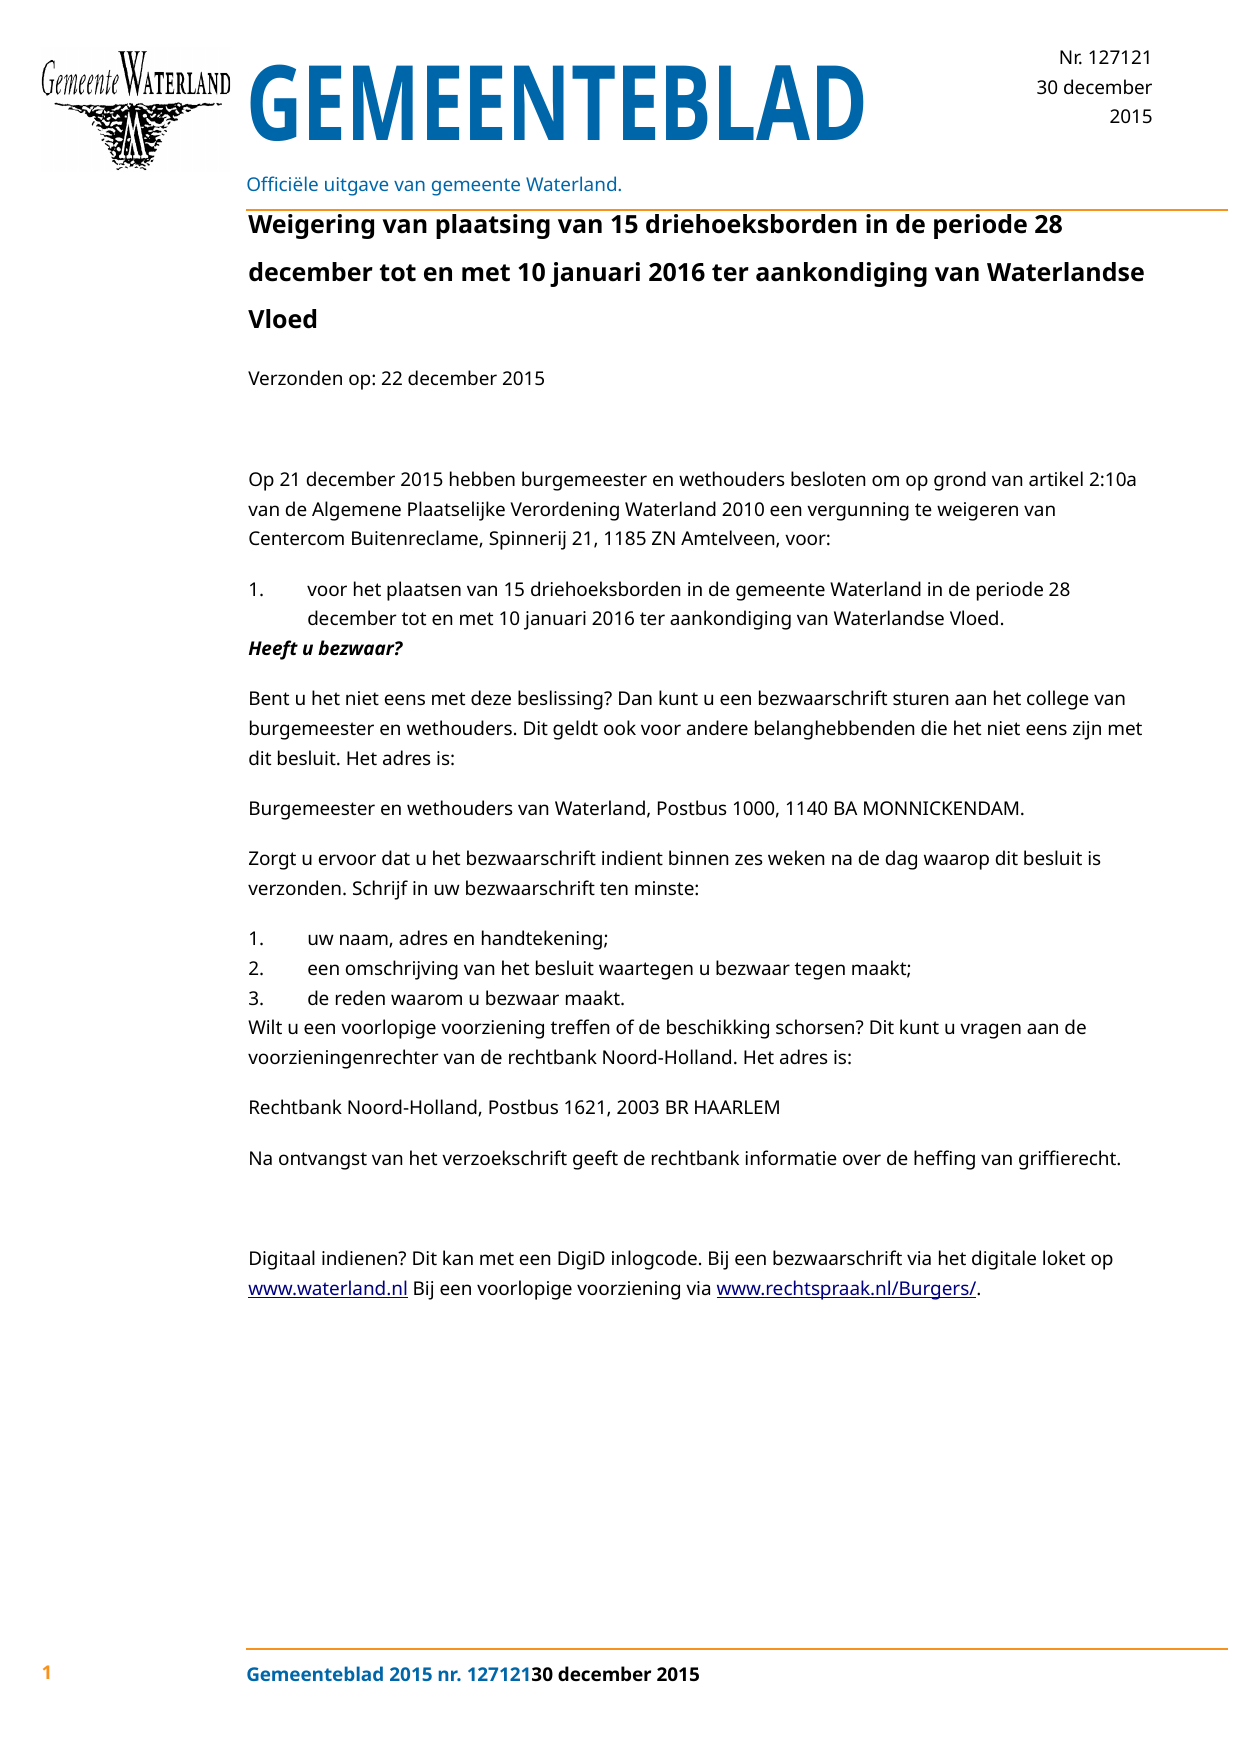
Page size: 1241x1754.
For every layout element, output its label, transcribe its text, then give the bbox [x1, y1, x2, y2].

list voor het plaatsen van 15 driehoeksborden in de gemeente Waterland in de periode 28 december tot en met 10 januari 2016 ter aankondiging van Waterlandse Vloed. [248, 576, 1152, 631]
picture [41, 47, 231, 172]
list uw naam, adres en handtekening; [248, 926, 1152, 951]
text Rechtbank Noord-Holland, Postbus 1621, 2003 BR HAARLEM [248, 1094, 1152, 1120]
text Bent u het niet eens met deze beslissing? Dan kunt u een bezwaarschrift sturen aan het college van burgemeester en wethouders. Dit geldt ook voor andere belanghebbenden die het niet eens zijn met dit besluit. Het adres is: [248, 686, 1152, 770]
text Zorgt u ervoor dat u het bezwaarschrift indient binnen zes weken na de dag waarop dit besluit is verzonden. Schrijf in uw bezwaarschrift ten minste: [248, 846, 1152, 901]
text Op 21 december 2015 hebben burgemeester en wethouders besloten om op grond van artikel 2:10a van de Algemene Plaatselijke Verordening Waterland 2010 een vergunning te weigeren van Centercom Buitenreclame, Spinnerij 21, 1185 ZN Amtelveen, voor: [248, 466, 1152, 551]
text Na ontvangst van het verzoekschrift geeft de rechtbank informatie over de heffing van griffierecht. [248, 1145, 1152, 1170]
text Weigering van plaatsing van 15 driehoeksborden in de periode 28 december tot en met 10 januari 2016 ter aankondiging van Waterlandse Vloed [248, 211, 1152, 336]
text Burgemeester en wethouders van Waterland, Postbus 1000, 1140 BA MONNICKENDAM. [248, 795, 1152, 821]
list de reden waarom u bezwaar maakt. [248, 985, 1152, 1010]
text Digitaal indienen? Dit kan met een DigiD inlogcode. Bij een bezwaarschrift via het digitale loket op www.waterland.nl Bij een voorlopige voorziening via www.rechtspraak.nl/Burgers/. [248, 1246, 1152, 1301]
text Verzonden op: 22 december 2015 [248, 366, 1152, 391]
list een omschrijving van het besluit waartegen u bezwaar tegen maakt; [248, 955, 1152, 981]
text Wilt u een voorlopige voorziening treffen of de beschikking schorsen? Dit kunt u vragen aan de voorzieningenrechter van de rechtbank Noord-Holland. Het adres is: [248, 1014, 1152, 1069]
text Heeft u bezwaar? [248, 635, 1152, 661]
